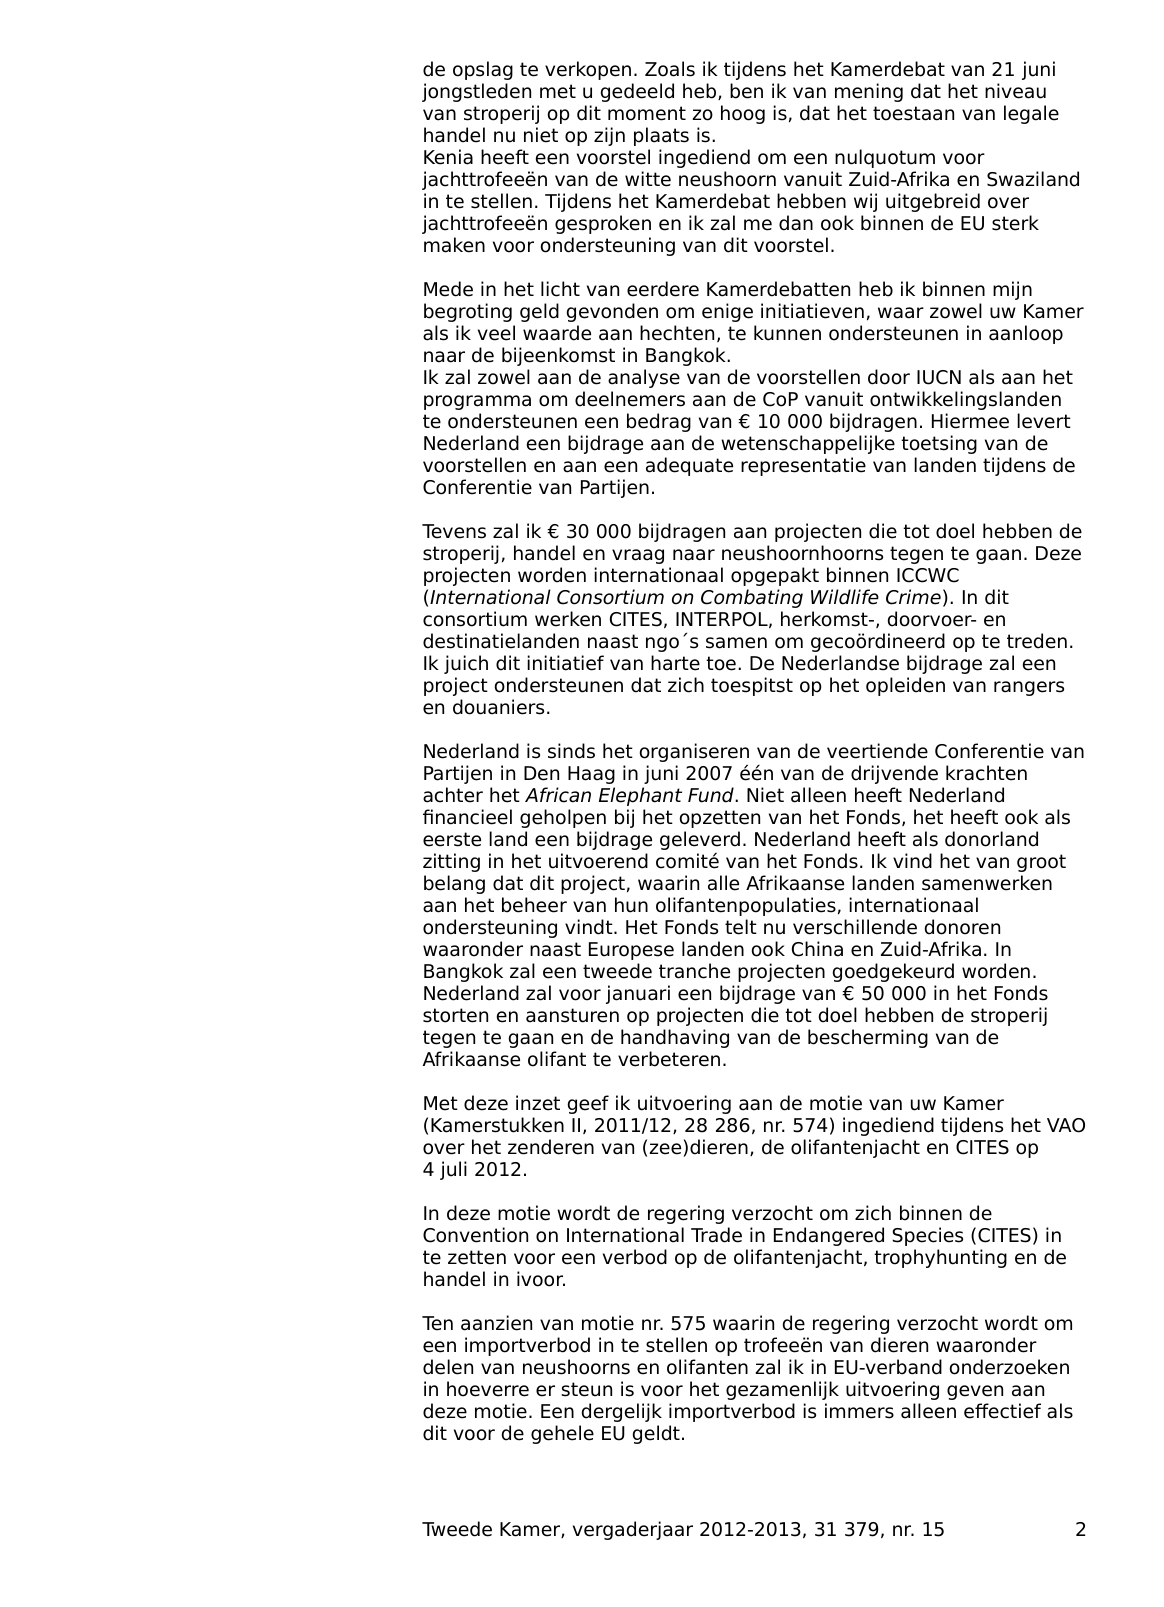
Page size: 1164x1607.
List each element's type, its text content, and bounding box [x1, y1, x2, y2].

text Nederland is sinds het organiseren van de veertiende Conferentie van Partijen in Den Haag in juni 2007 één van de drijvende krachten achter het African Elephant Fund. Niet alleen heeft Nederland financieel geholpen bij het opzetten van het Fonds, het heeft ook als eerste land een bijdrage geleverd. Nederland heeft als donorland zitting in het uitvoerend comité van het Fonds. Ik vind het van groot belang dat dit project, waarin alle Afrikaanse landen samenwerken aan het beheer van hun olifantenpopulaties, internationaal ondersteuning vindt. Het Fonds telt nu verschillende donoren waaronder naast Europese landen ook China en Zuid-Afrika. In Bangkok zal een tweede tranche projecten goedgekeurd worden. Nederland zal voor januari een bijdrage van € 50 000 in het Fonds storten en aansturen op projecten die tot doel hebben de stroperij tegen te gaan en de handhaving van de bescherming van de Afrikaanse olifant te verbeteren. [422, 741, 1087, 1071]
text Kenia heeft een voorstel ingediend om een nulquotum voor jachttrofeeën van de witte neushoorn vanuit Zuid-Afrika en Swaziland in te stellen. Tijdens het Kamerdebat hebben wij uitgebreid over jachttrofeeën gesproken en ik zal me dan ook binnen de EU sterk maken voor ondersteuning van dit voorstel. [422, 147, 1087, 257]
text Mede in het licht van eerdere Kamerdebatten heb ik binnen mijn begroting geld gevonden om enige initiatieven, waar zowel uw Kamer als ik veel waarde aan hechten, te kunnen ondersteunen in aanloop naar de bijeenkomst in Bangkok. [422, 279, 1087, 367]
text Ik zal zowel aan de analyse van de voorstellen door IUCN als aan het programma om deelnemers aan de CoP vanuit ontwikkelingslanden te ondersteunen een bedrag van € 10 000 bijdragen. Hiermee levert Nederland een bijdrage aan de wetenschappelijke toetsing van de voorstellen en aan een adequate representatie van landen tijdens de Conferentie van Partijen. [422, 367, 1087, 499]
text In deze motie wordt de regering verzocht om zich binnen de Convention on International Trade in Endangered Species (CITES) in te zetten voor een verbod op de olifantenjacht, trophyhunting en de handel in ivoor. [422, 1203, 1087, 1291]
text Met deze inzet geef ik uitvoering aan de motie van uw Kamer (Kamerstukken II, 2011/12, 28 286, nr. 574) ingediend tijdens het VAO over het zenderen van (zee)dieren, de olifantenjacht en CITES op 4 juli 2012. [422, 1093, 1087, 1181]
text de opslag te verkopen. Zoals ik tijdens het Kamerdebat van 21 juni jongstleden met u gedeeld heb, ben ik van mening dat het niveau van stroperij op dit moment zo hoog is, dat het toestaan van legale handel nu niet op zijn plaats is. [422, 59, 1087, 147]
text Tevens zal ik € 30 000 bijdragen aan projecten die tot doel hebben de stroperij, handel en vraag naar neushoornhoorns tegen te gaan. Deze projecten worden internationaal opgepakt binnen ICCWC (International Consortium on Combating Wildlife Crime). In dit consortium werken CITES, INTERPOL, herkomst-, doorvoer- en destinatielanden naast ngo´s samen om gecoördineerd op te treden. Ik juich dit initiatief van harte toe. De Nederlandse bijdrage zal een project ondersteunen dat zich toespitst op het opleiden van rangers en douaniers. [422, 521, 1087, 719]
text Ten aanzien van motie nr. 575 waarin de regering verzocht wordt om een importverbod in te stellen op trofeeën van dieren waaronder delen van neushoorns en olifanten zal ik in EU-verband onderzoeken in hoeverre er steun is voor het gezamenlijk uitvoering geven aan deze motie. Een dergelijk importverbod is immers alleen effectief als dit voor de gehele EU geldt. [422, 1313, 1087, 1445]
